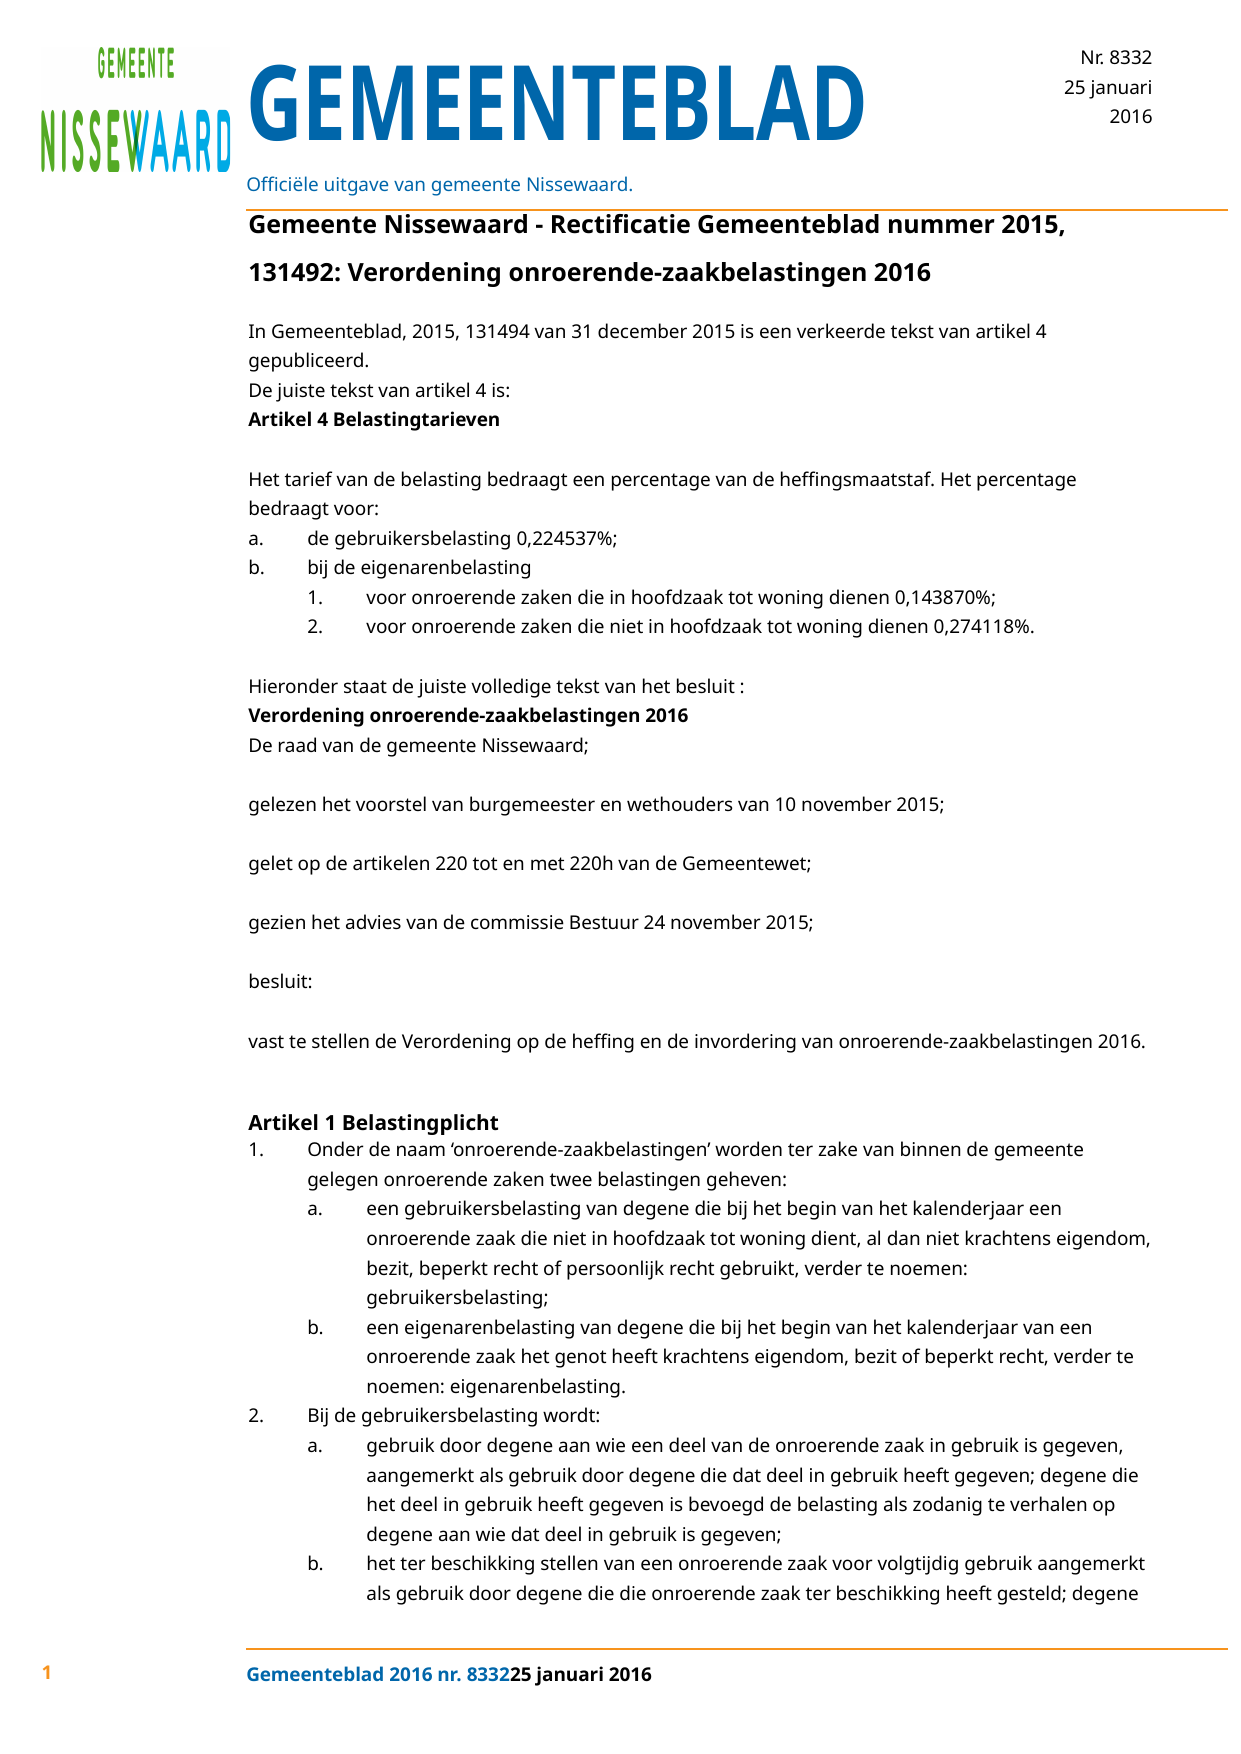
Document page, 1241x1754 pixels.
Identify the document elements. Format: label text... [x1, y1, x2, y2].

picture [222, 122, 227, 160]
text In Gemeenteblad, 2015, 131494 van 31 december 2015 is een verkeerde tekst van artikel 4 gepubliceerd. [248, 318, 1152, 373]
text De juiste tekst van artikel 4 is: [248, 377, 1152, 403]
text Artikel 1 Belastingplicht [248, 1108, 1152, 1136]
picture [154, 157, 165, 172]
list de gebruikersbelasting 0,224537%; [248, 525, 1152, 551]
list bij de eigenarenbelasting [248, 554, 1152, 580]
list voor onroerende zaken die in hoofdzaak tot woning dienen 0,143870%; [307, 584, 1152, 610]
text Verordening onroerende-zaakbelastingen 2016 [248, 702, 1152, 728]
text gelet op de artikelen 220 tot en met 220h van de Gemeentewet; [248, 850, 1152, 876]
list voor onroerende zaken die niet in hoofdzaak tot woning dienen 0,274118%. [307, 614, 1152, 639]
picture [41, 47, 231, 172]
text gezien het advies van de commissie Bestuur 24 november 2015; [248, 909, 1152, 935]
picture [176, 157, 187, 172]
list een eigenarenbelasting van degene die bij het begin van het kalenderjaar van een onroerende zaak het genot heeft krachtens eigendom, bezit of beperkt recht, verder te noemen: eigenarenbelasting. [307, 1314, 1152, 1399]
text Hieronder staat de juiste volledige tekst van het besluit : [248, 673, 1152, 699]
list een gebruikersbelasting van degene die bij het begin van het kalenderjaar een onroerende zaak die niet in hoofdzaak tot woning dient, al dan niet krachtens eigendom, bezit, beperkt recht of persoonlijk recht gebruikt, verder te noemen: gebruikersbelasting; [307, 1196, 1152, 1310]
picture [201, 122, 206, 138]
text besluit: [248, 969, 1152, 994]
list het ter beschikking stellen van een onroerende zaak voor volgtijdig gebruik aangemerkt als gebruik door degene die die onroerende zaak ter beschikking heeft gesteld; degene [307, 1551, 1152, 1606]
text Gemeente Nissewaard - Rectificatie Gemeenteblad nummer 2015, 131492: Verordening onroerende-zaakbelastingen 2016 [248, 211, 1152, 288]
text Het tarief van de belasting bedraagt een percentage van de heffingsmaatstaf. Het percentage bedraagt voor: [248, 466, 1152, 521]
list gebruik door degene aan wie een deel van de onroerende zaak in gebruik is gegeven, aangemerkt als gebruik door degene die dat deel in gebruik heeft gegeven; degene die het deel in gebruik heeft gegeven is bevoegd de belasting als zodanig te verhalen op degene aan wie dat deel in gebruik is gegeven; [307, 1432, 1152, 1547]
picture [200, 151, 206, 172]
text gelezen het voorstel van burgemeester en wethouders van 10 november 2015; [248, 791, 1152, 817]
list Onder de naam ‘onroerende-zaakbelastingen’ worden ter zake van binnen de gemeente gelegen onroerende zaken twee belastingen geheven: [248, 1136, 1152, 1192]
text Artikel 4 Belastingtarieven [248, 407, 1152, 432]
text De raad van de gemeente Nissewaard; [248, 732, 1152, 758]
list Bij de gebruikersbelasting wordt: [248, 1403, 1152, 1428]
text vast te stellen de Verordening op de heffing en de invordering van onroerende-zaakbelastingen 2016. [248, 1028, 1152, 1054]
